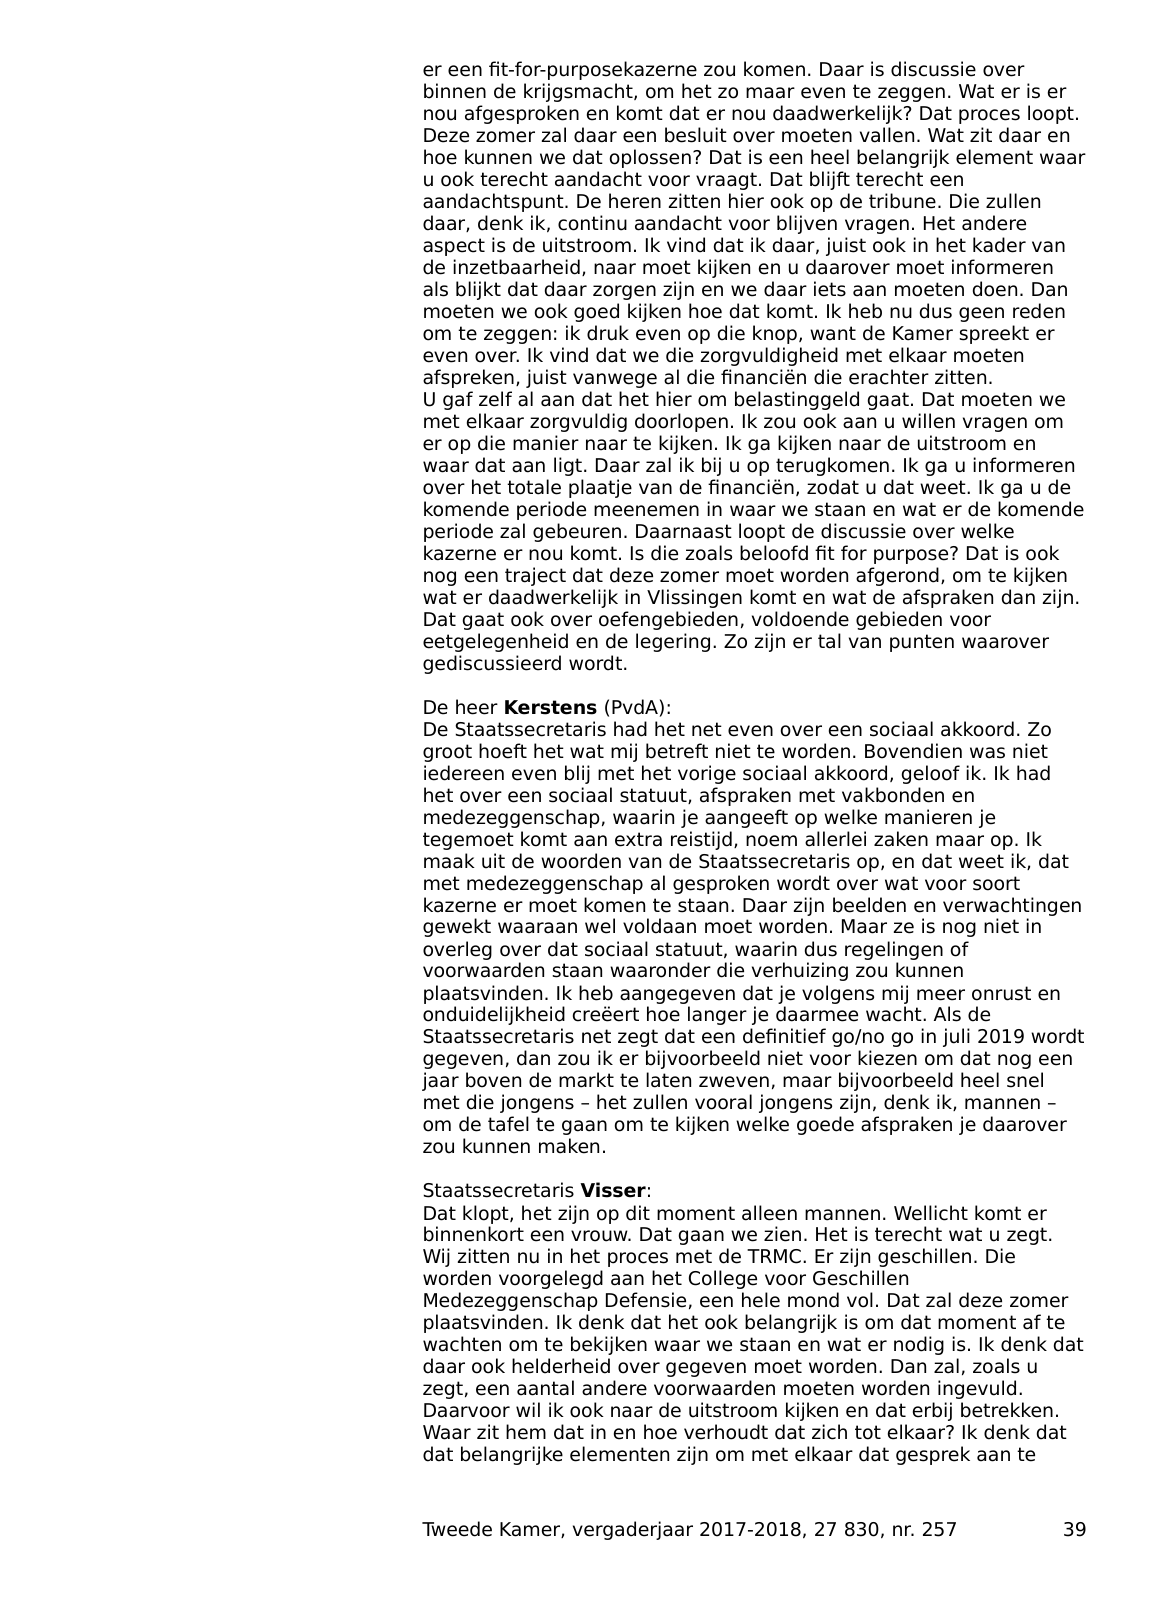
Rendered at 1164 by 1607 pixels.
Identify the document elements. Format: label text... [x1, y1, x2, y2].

text Dat klopt, het zijn op dit moment alleen mannen. Wellicht komt er binnenkort een vrouw. Dat gaan we zien. Het is terecht wat u zegt. Wij zitten nu in het proces met de TRMC. Er zijn geschillen. Die worden voorgelegd aan het College voor Geschillen Medezeggenschap Defensie, een hele mond vol. Dat zal deze zomer plaatsvinden. Ik denk dat het ook belangrijk is om dat moment af te wachten om te bekijken waar we staan en wat er nodig is. Ik denk dat daar ook helderheid over gegeven moet worden. Dan zal, zoals u zegt, een aantal andere voorwaarden moeten worden ingevuld. Daarvoor wil ik ook naar de uitstroom kijken en dat erbij betrekken. Waar zit hem dat in en hoe verhoudt dat zich tot elkaar? Ik denk dat dat belangrijke elementen zijn om met elkaar dat gesprek aan te [422, 1202, 1087, 1466]
text De Staatssecretaris had het net even over een sociaal akkoord. Zo groot hoeft het wat mij betreft niet te worden. Bovendien was niet iedereen even blij met het vorige sociaal akkoord, geloof ik. Ik had het over een sociaal statuut, afspraken met vakbonden en medezeggenschap, waarin je aangeeft op welke manieren je tegemoet komt aan extra reistijd, noem allerlei zaken maar op. Ik maak uit de woorden van de Staatssecretaris op, en dat weet ik, dat met medezeggenschap al gesproken wordt over wat voor soort kazerne er moet komen te staan. Daar zijn beelden en verwachtingen gewekt waaraan wel voldaan moet worden. Maar ze is nog niet in overleg over dat sociaal statuut, waarin dus regelingen of voorwaarden staan waaronder die verhuizing zou kunnen plaatsvinden. Ik heb aangegeven dat je volgens mij meer onrust en onduidelijkheid creëert hoe langer je daarmee wacht. Als de Staatssecretaris net zegt dat een definitief go/no go in juli 2019 wordt gegeven, dan zou ik er bijvoorbeeld niet voor kiezen om dat nog een jaar boven de markt te laten zweven, maar bijvoorbeeld heel snel met die jongens – het zullen vooral jongens zijn, denk ik, mannen – om de tafel te gaan om te kijken welke goede afspraken je daarover zou kunnen maken. [422, 719, 1087, 1158]
text De heer Kerstens (PvdA): [422, 697, 1087, 719]
text er een fit-for-purposekazerne zou komen. Daar is discussie over binnen de krijgsmacht, om het zo maar even te zeggen. Wat er is er nou afgesproken en komt dat er nou daadwerkelijk? Dat proces loopt. Deze zomer zal daar een besluit over moeten vallen. Wat zit daar en hoe kunnen we dat oplossen? Dat is een heel belangrijk element waar u ook terecht aandacht voor vraagt. Dat blijft terecht een aandachtspunt. De heren zitten hier ook op de tribune. Die zullen daar, denk ik, continu aandacht voor blijven vragen. Het andere aspect is de uitstroom. Ik vind dat ik daar, juist ook in het kader van de inzetbaarheid, naar moet kijken en u daarover moet informeren als blijkt dat daar zorgen zijn en we daar iets aan moeten doen. Dan moeten we ook goed kijken hoe dat komt. Ik heb nu dus geen reden om te zeggen: ik druk even op die knop, want de Kamer spreekt er even over. Ik vind dat we die zorgvuldigheid met elkaar moeten afspreken, juist vanwege al die financiën die erachter zitten. [422, 59, 1087, 389]
text U gaf zelf al aan dat het hier om belastinggeld gaat. Dat moeten we met elkaar zorgvuldig doorlopen. Ik zou ook aan u willen vragen om er op die manier naar te kijken. Ik ga kijken naar de uitstroom en waar dat aan ligt. Daar zal ik bij u op terugkomen. Ik ga u informeren over het totale plaatje van de financiën, zodat u dat weet. Ik ga u de komende periode meenemen in waar we staan en wat er de komende periode zal gebeuren. Daarnaast loopt de discussie over welke kazerne er nou komt. Is die zoals beloofd fit for purpose? Dat is ook nog een traject dat deze zomer moet worden afgerond, om te kijken wat er daadwerkelijk in Vlissingen komt en wat de afspraken dan zijn. Dat gaat ook over oefengebieden, voldoende gebieden voor eetgelegenheid en de legering. Zo zijn er tal van punten waarover gediscussieerd wordt. [422, 389, 1087, 674]
text Staatssecretaris Visser: [422, 1180, 1087, 1202]
